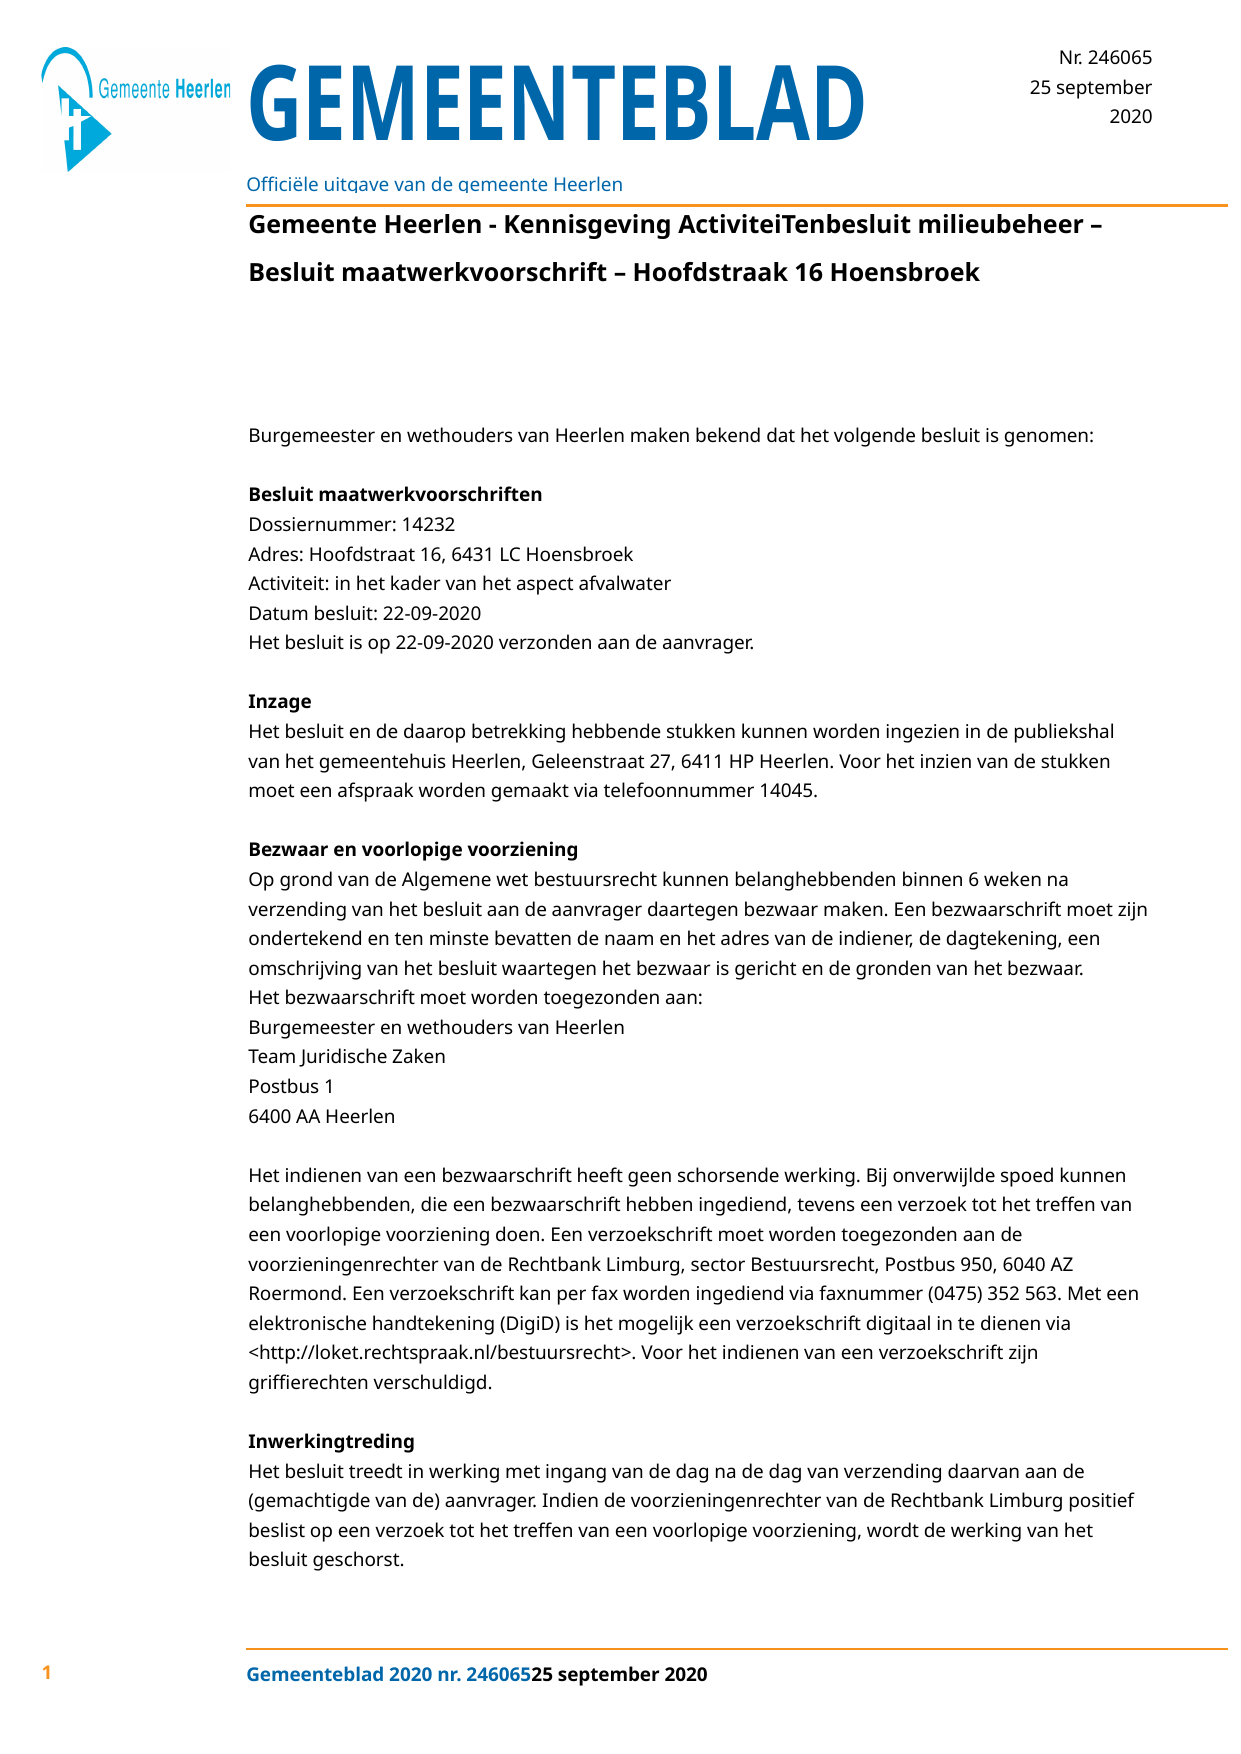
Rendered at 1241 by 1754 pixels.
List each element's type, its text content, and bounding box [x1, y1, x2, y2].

picture [41, 47, 231, 172]
picture [41, 47, 59, 70]
text Gemeente Heerlen - Kennisgeving ActiviteiTenbesluit milieubeheer – Besluit maatwerkvoorschrift – Hoofdstraak 16 Hoensbroek [248, 207, 1152, 288]
text Besluit maatwerkvoorschriften [248, 482, 1152, 507]
text Team Juridische Zaken [248, 1044, 1152, 1069]
text 6400 AA Heerlen [248, 1103, 1152, 1129]
text Het besluit en de daarop betrekking hebbende stukken kunnen worden ingezien in de publiekshal van het gemeentehuis Heerlen, Geleenstraat 27, 6411 HP Heerlen. Voor het inzien van de stukken moet een afspraak worden gemaakt via telefoonnummer 14045. [248, 718, 1152, 803]
text Activiteit: in het kader van het aspect afvalwater [248, 570, 1152, 596]
text Op grond van de Algemene wet bestuursrecht kunnen belanghebbenden binnen 6 weken na verzending van het besluit aan de aanvrager daartegen bezwaar maken. Een bezwaarschrift moet zijn ondertekend en ten minste bevatten de naam en het adres van de indiener, de dagtekening, een omschrijving van het besluit waartegen het bezwaar is gericht en de gronden van het bezwaar. [248, 866, 1152, 981]
text Postbus 1 [248, 1073, 1152, 1099]
text Het bezwaarschrift moet worden toegezonden aan: [248, 984, 1152, 1010]
text Adres: Hoofdstraat 16, 6431 LC Hoensbroek [248, 541, 1152, 567]
text Dossiernummer: 14232 [248, 511, 1152, 537]
text Het besluit is op 22-09-2020 verzonden aan de aanvrager. [248, 629, 1152, 655]
text Datum besluit: 22-09-2020 [248, 600, 1152, 626]
text Bezwaar en voorlopige voorziening [248, 837, 1152, 862]
text Het besluit treedt in werking met ingang van de dag na de dag van verzending daarvan aan de (gemachtigde van de) aanvrager. Indien de voorzieningenrechter van de Rechtbank Limburg positief beslist op een verzoek tot het treffen van een voorlopige voorziening, wordt de werking van het besluit geschorst. [248, 1458, 1152, 1572]
text Inzage [248, 689, 1152, 714]
text Burgemeester en wethouders van Heerlen [248, 1014, 1152, 1040]
text Burgemeester en wethouders van Heerlen maken bekend dat het volgende besluit is genomen: [248, 422, 1152, 448]
text Het indienen van een bezwaarschrift heeft geen schorsende werking. Bij onverwijlde spoed kunnen belanghebbenden, die een bezwaarschrift hebben ingediend, tevens een verzoek tot het treffen van een voorlopige voorziening doen. Een verzoekschrift moet worden toegezonden aan de voorzieningenrechter van de Rechtbank Limburg, sector Bestuursrecht, Postbus 950, 6040 AZ Roermond. Een verzoekschrift kan per fax worden ingediend via faxnummer (0475) 352 563. Met een elektronische handtekening (DigiD) is het mogelijk een verzoekschrift digitaal in te dienen via <http://loket.rechtspraak.nl/bestuursrecht>. Voor het indienen van een verzoekschrift zijn griffierechten verschuldigd. [248, 1162, 1152, 1395]
text Inwerkingtreding [248, 1428, 1152, 1454]
